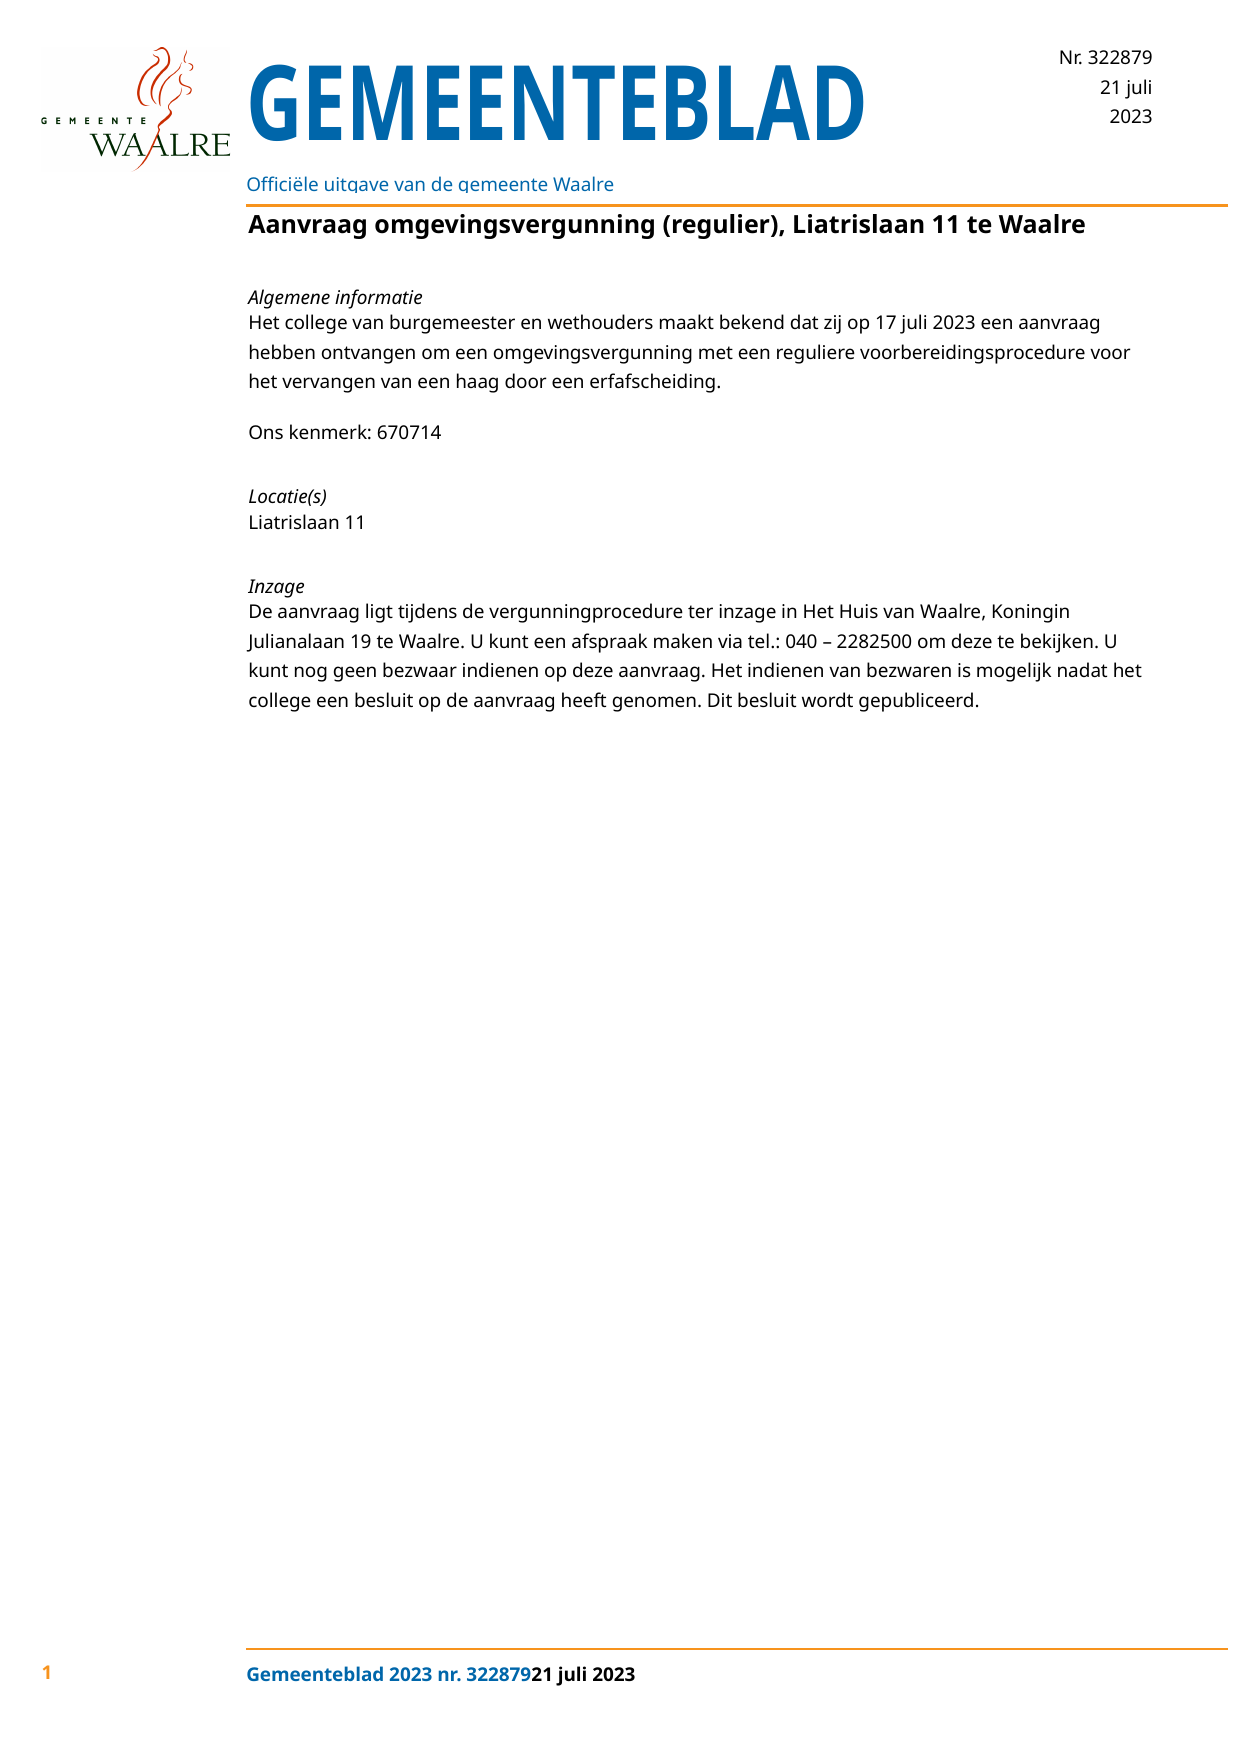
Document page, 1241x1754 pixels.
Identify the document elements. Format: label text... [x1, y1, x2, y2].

text Ons kenmerk: 670714 [248, 419, 1152, 445]
picture [41, 47, 231, 172]
text Inzage [248, 573, 1152, 598]
text De aanvraag ligt tijdens de vergunningprocedure ter inzage in Het Huis van Waalre, Koningin Julianalaan 19 te Waalre. U kunt een afspraak maken via tel.: 040 – 2282500 om deze te bekijken. U kunt nog geen bezwaar indienen op deze aanvraag. Het indienen van bezwaren is mogelijk nadat het college een besluit op de aanvraag heeft genomen. Dit besluit wordt gepubliceerd. [248, 598, 1152, 713]
text Locatie(s) [248, 483, 1152, 509]
text Het college van burgemeester en wethouders maakt bekend dat zij op 17 juli 2023 een aanvraag hebben ontvangen om een omgevingsvergunning met een reguliere voorbereidingsprocedure voor het vervangen van een haag door een erfafscheiding. [248, 309, 1152, 394]
text Algemene informatie [248, 284, 1152, 309]
text Liatrislaan 11 [248, 509, 1152, 534]
text Aanvraag omgevingsvergunning (regulier), Liatrislaan 11 te Waalre [248, 207, 1152, 241]
